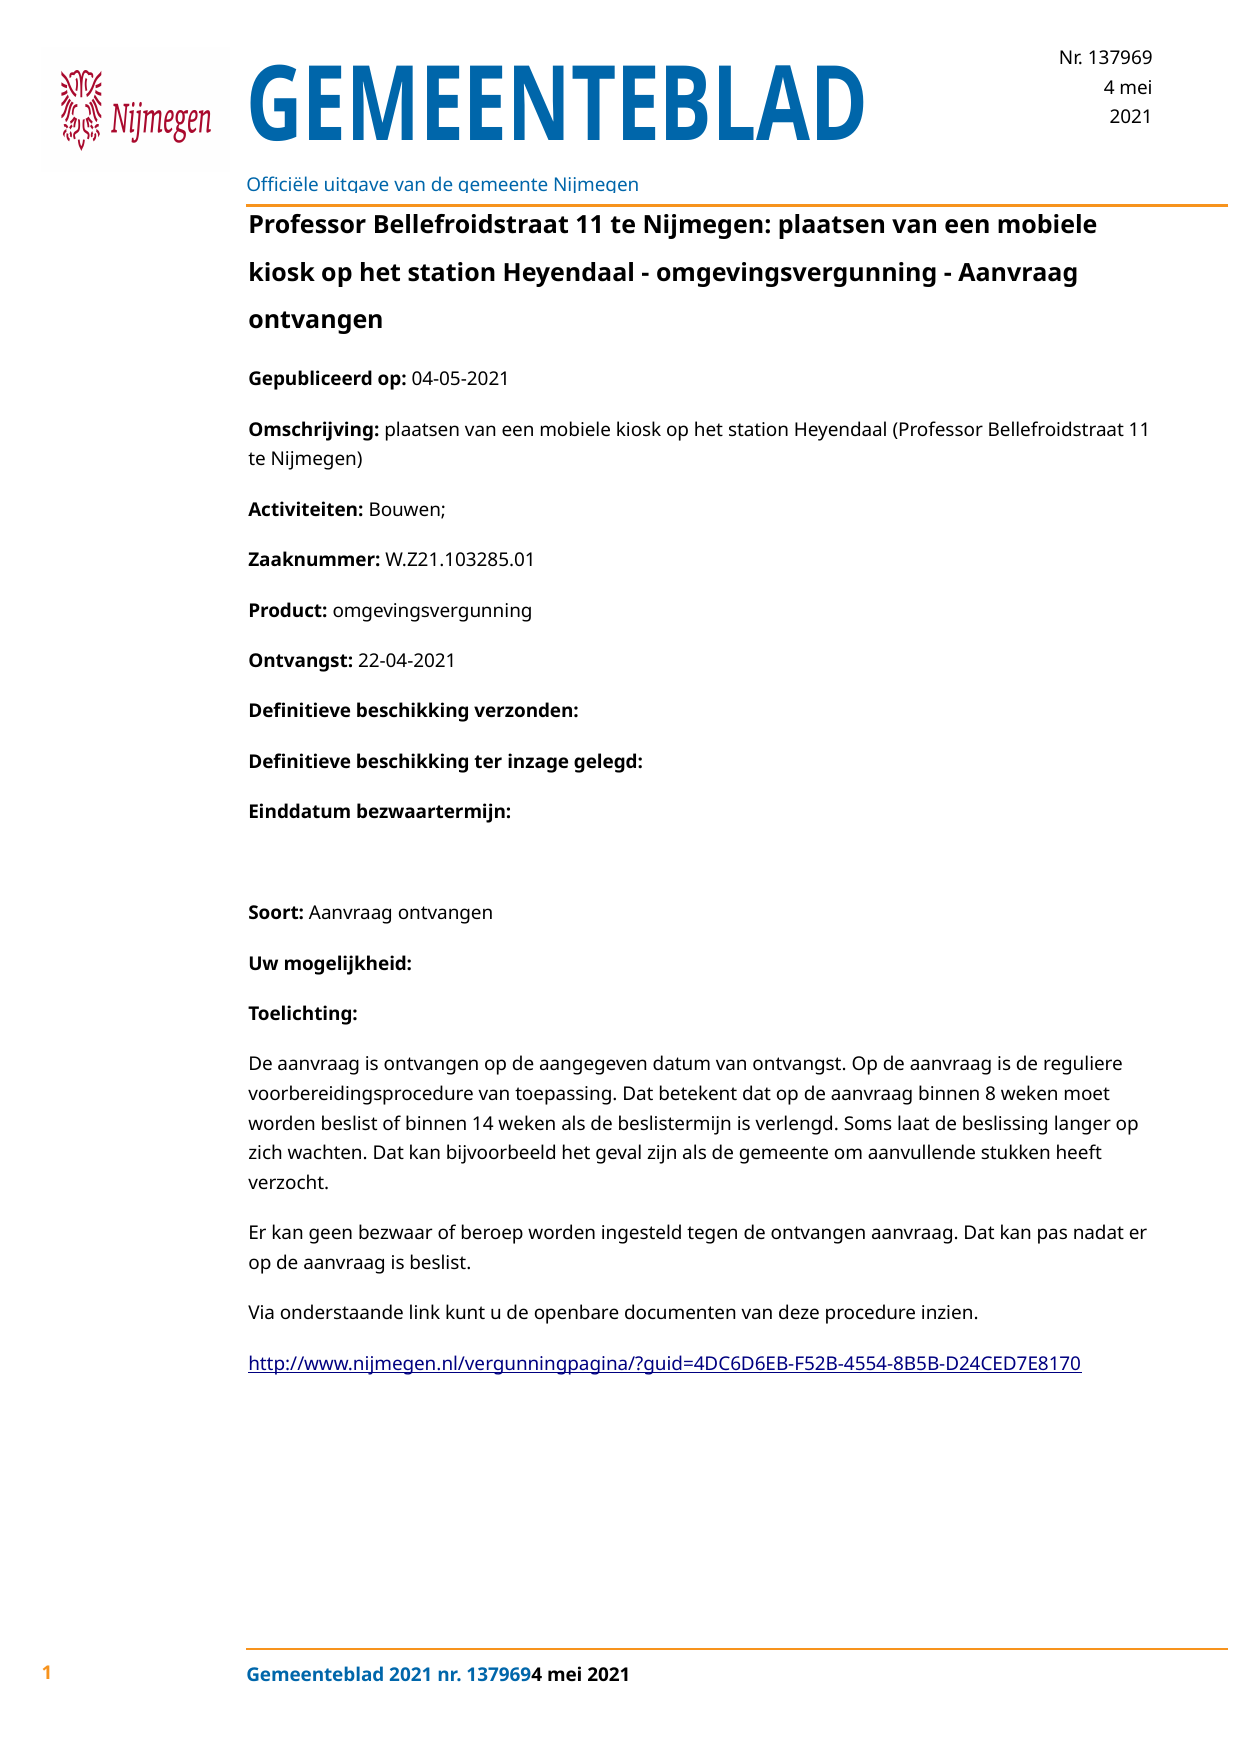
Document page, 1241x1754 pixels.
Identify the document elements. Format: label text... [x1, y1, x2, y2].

text Einddatum bezwaartermijn: [248, 798, 1152, 824]
text Er kan geen bezwaar of beroep worden ingesteld tegen de ontvangen aanvraag. Dat kan pas nadat er op de aanvraag is beslist. [248, 1219, 1152, 1274]
text Via onderstaande link kunt u de openbare documenten van deze procedure inzien. [248, 1299, 1152, 1325]
text Gepubliceerd op: 04-05-2021 [248, 366, 1152, 391]
text Ontvangst: 22-04-2021 [248, 647, 1152, 673]
text Uw mogelijkheid: [248, 950, 1152, 975]
text http://www.nijmegen.nl/vergunningpagina/?guid=4DC6D6EB-F52B-4554-8B5B-D24CED7E8170 [248, 1350, 1152, 1375]
text Professor Bellefroidstraat 11 te Nijmegen: plaatsen van een mobiele kiosk op het station Heyendaal - omgevingsvergunning - Aanvraag ontvangen [248, 207, 1152, 336]
text Activiteiten: Bouwen; [248, 496, 1152, 522]
text De aanvraag is ontvangen op de aangegeven datum van ontvangst. Op de aanvraag is de reguliere voorbereidingsprocedure van toepassing. Dat betekent dat op de aanvraag binnen 8 weken moet worden beslist of binnen 14 weken als de beslistermijn is verlengd. Soms laat de beslissing langer op zich wachten. Dat kan bijvoorbeeld het geval zijn als de gemeente om aanvullende stukken heeft verzocht. [248, 1051, 1152, 1194]
text Zaaknummer: W.Z21.103285.01 [248, 546, 1152, 572]
text Product: omgevingsvergunning [248, 597, 1152, 622]
text Definitieve beschikking verzonden: [248, 698, 1152, 723]
text Omschrijving: plaatsen van een mobiele kiosk op het station Heyendaal (Professor Bellefroidstraat 11 te Nijmegen) [248, 416, 1152, 471]
text Definitieve beschikking ter inzage gelegd: [248, 748, 1152, 774]
text Soort: Aanvraag ontvangen [248, 899, 1152, 925]
text Toelichting: [248, 1000, 1152, 1026]
picture [41, 47, 231, 172]
